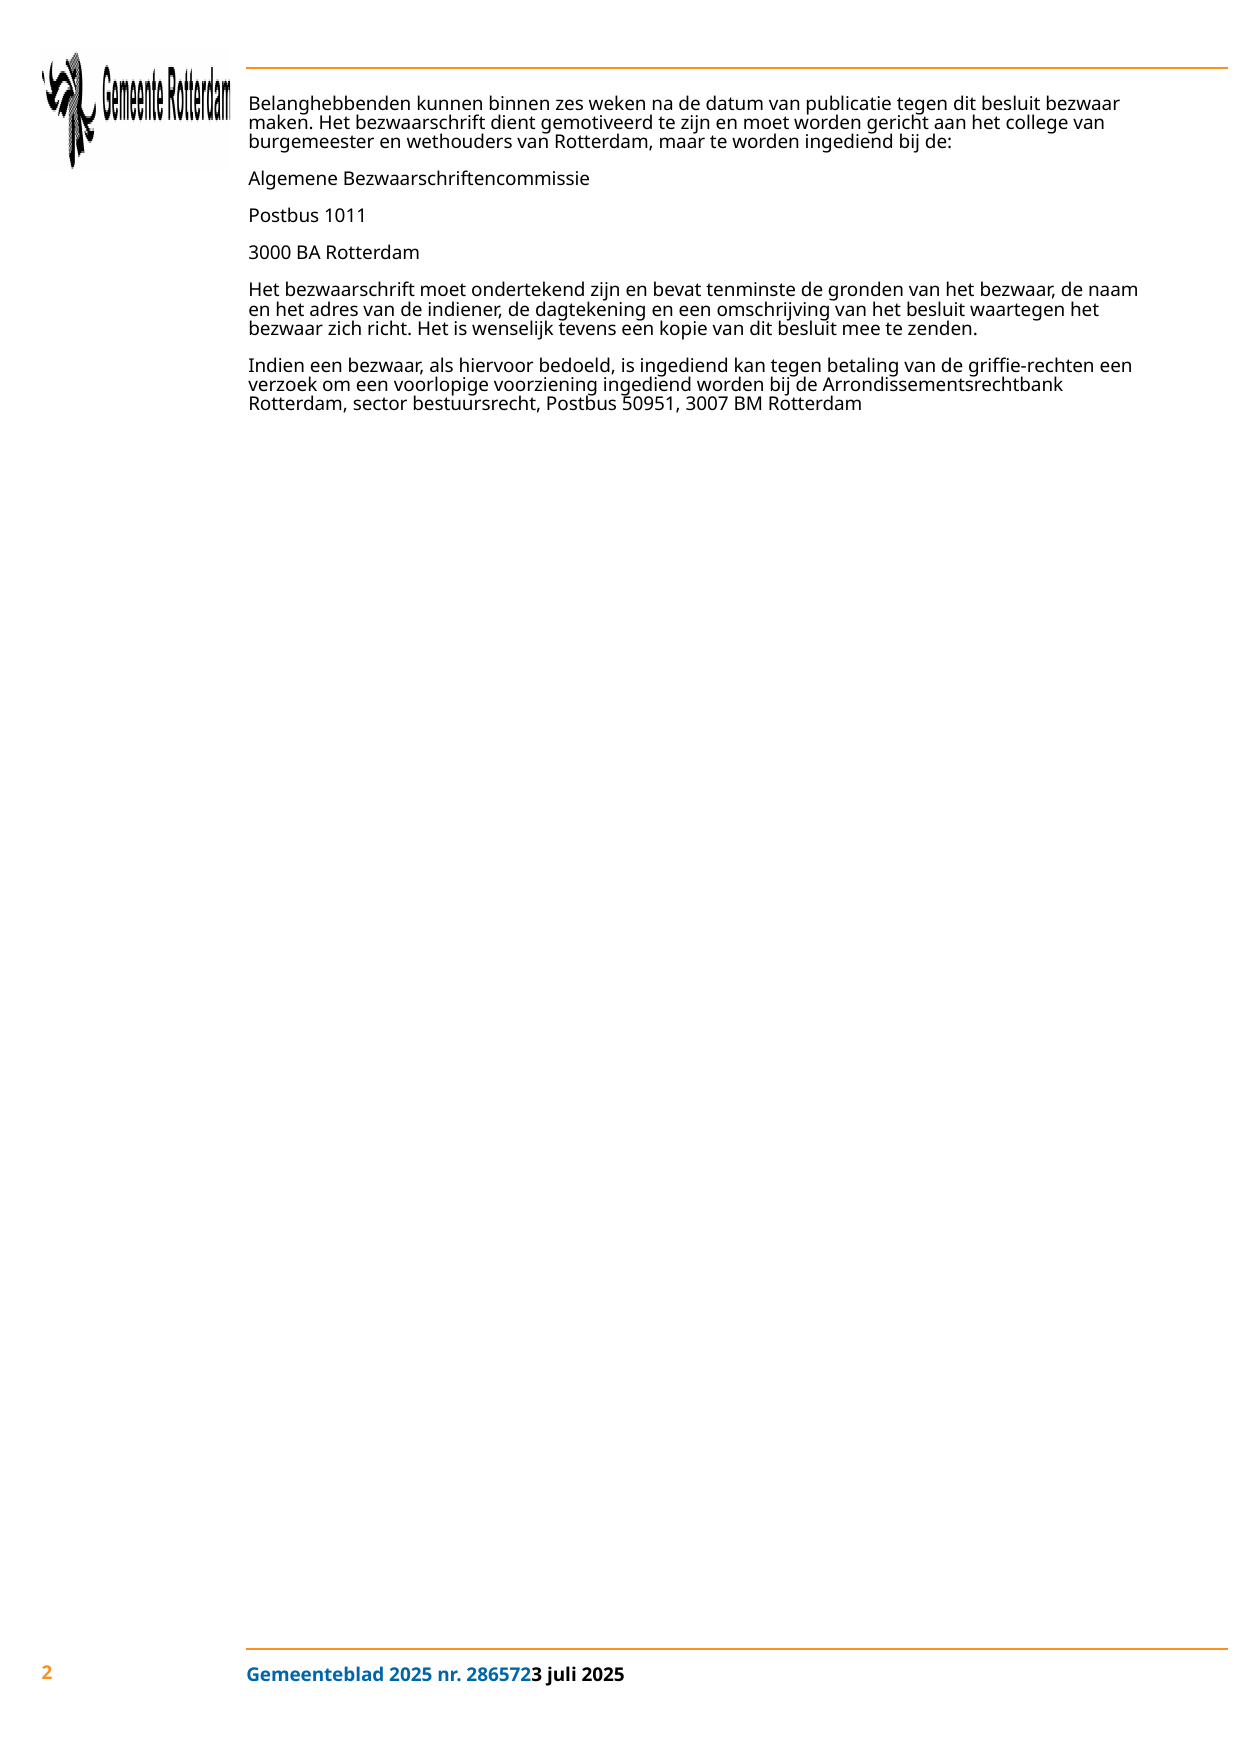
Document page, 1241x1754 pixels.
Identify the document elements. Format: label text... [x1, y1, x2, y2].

text 3000 BA Rotterdam [248, 244, 1152, 264]
text Algemene Bezwaarschriftencommissie [248, 170, 1152, 190]
text Het bezwaarschrift moet ondertekend zijn en bevat tenminste de gronden van het bezwaar, de naam en het adres van de indiener, de dagtekening en een omschrijving van het besluit waartegen het bezwaar zich richt. Het is wenselijk tevens een kopie van dit besluit mee te zenden. [248, 281, 1152, 339]
text Belanghebbenden kunnen binnen zes weken na de datum van publicatie tegen dit besluit bezwaar maken. Het bezwaarschrift dient gemotiveerd te zijn en moet worden gericht aan het college van burgemeester en wethouders van Rotterdam, maar te worden ingediend bij de: [248, 95, 1152, 153]
text Indien een bezwaar, als hiervoor bedoeld, is ingediend kan tegen betaling van de griffie-rechten een verzoek om een voorlopige voorziening ingediend worden bij de Arrondissementsrechtbank Rotterdam, sector bestuursrecht, Postbus 50951, 3007 BM Rotterdam [248, 357, 1152, 415]
text Postbus 1011 [248, 207, 1152, 227]
picture [41, 47, 231, 172]
